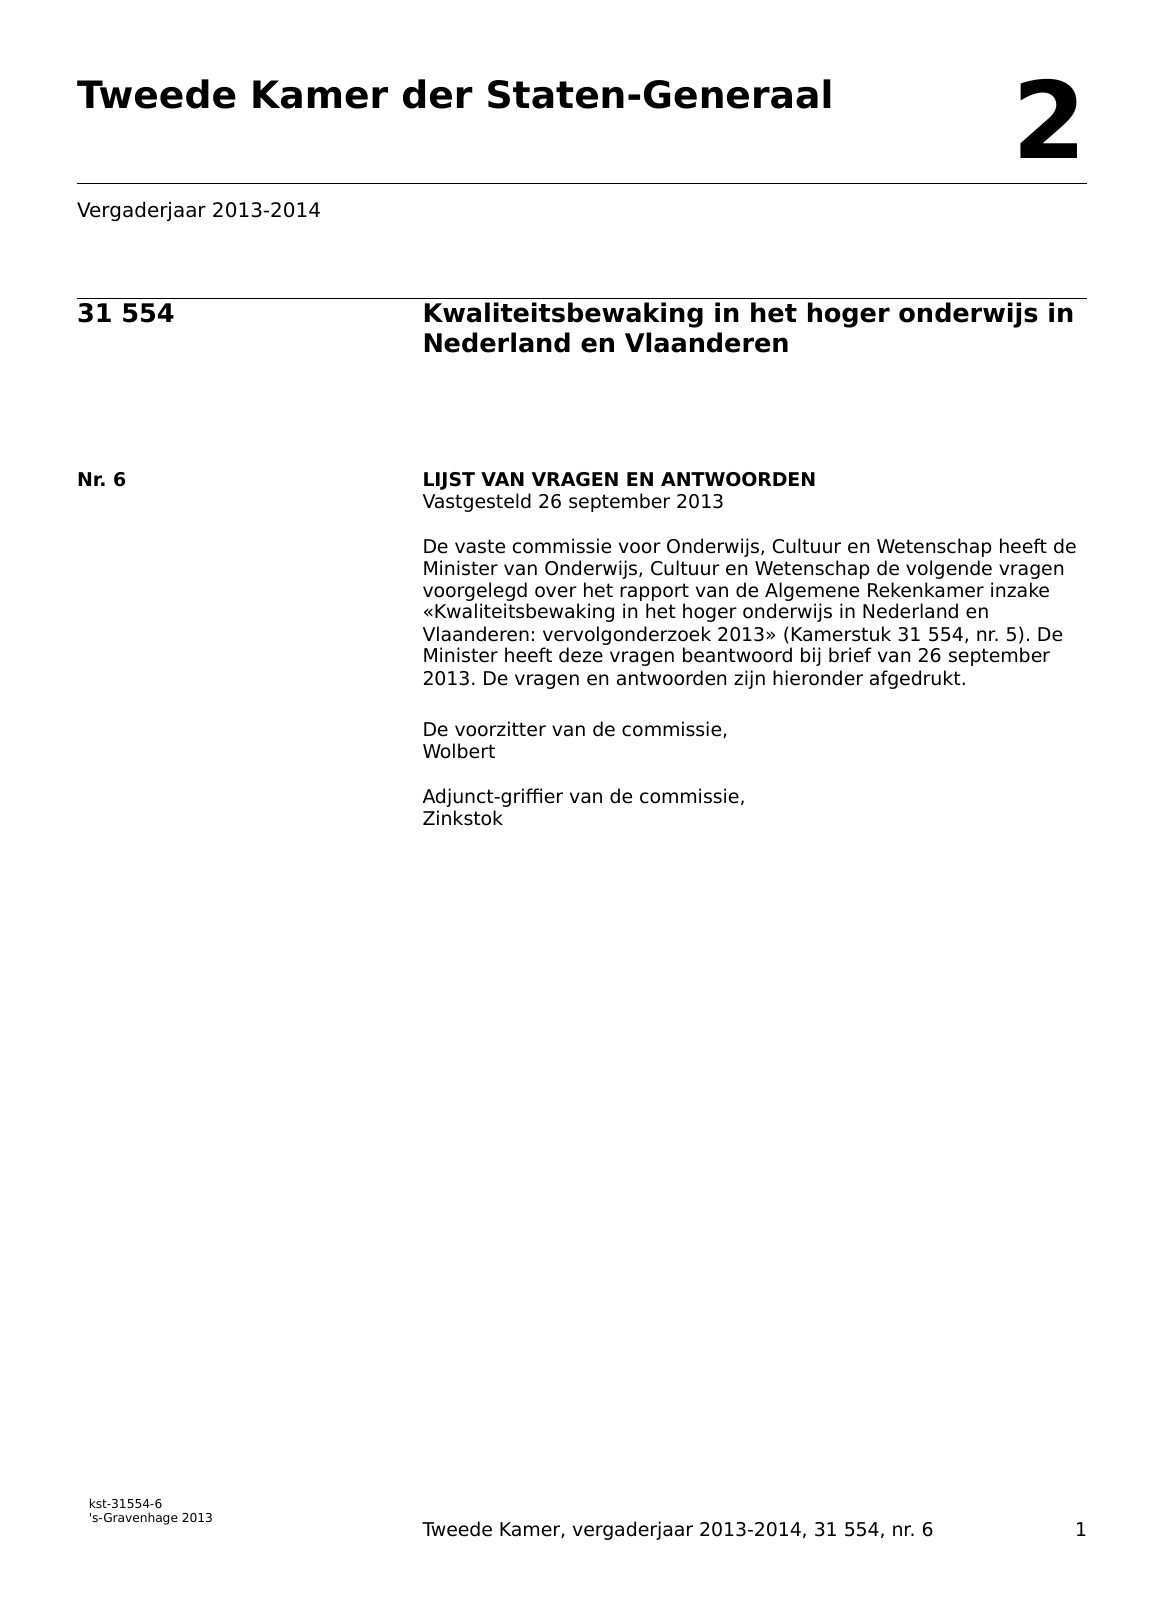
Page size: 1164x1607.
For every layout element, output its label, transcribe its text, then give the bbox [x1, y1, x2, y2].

text Adjunct-griffier van de commissie, Zinkstok [422, 786, 1087, 829]
text kst-31554-6 [88, 1497, 323, 1511]
table_header 2 [886, 59, 1087, 183]
text De vaste commissie voor Onderwijs, Cultuur en Wetenschap heeft de Minister van Onderwijs, Cultuur en Wetenschap de volgende vragen voorgelegd over het rapport van de Algemene Rekenkamer inzake «Kwaliteitsbewaking in het hoger onderwijs in Nederland en Vlaanderen: vervolgonderzoek 2013» (Kamerstuk 31 554, nr. 5). De Minister heeft deze vragen beantwoord bij brief van 26 september 2013. De vragen en antwoorden zijn hieronder afgedrukt. [422, 536, 1087, 689]
table_cell Vergaderjaar 2013-2014 [77, 184, 1087, 298]
text Vastgesteld 26 september 2013 [422, 491, 1087, 513]
text De voorzitter van de commissie, Wolbert [422, 719, 1087, 763]
text 's-Gravenhage 2013 [88, 1511, 323, 1525]
subtitle Nr. 6 LIJST VAN VRAGEN EN ANTWOORDEN [77, 469, 1087, 491]
subtitle 31 554 Kwaliteitsbewaking in het hoger onderwijs in Nederland en Vlaanderen [77, 299, 1087, 358]
table_header Tweede Kamer der Staten-Generaal [77, 59, 886, 183]
